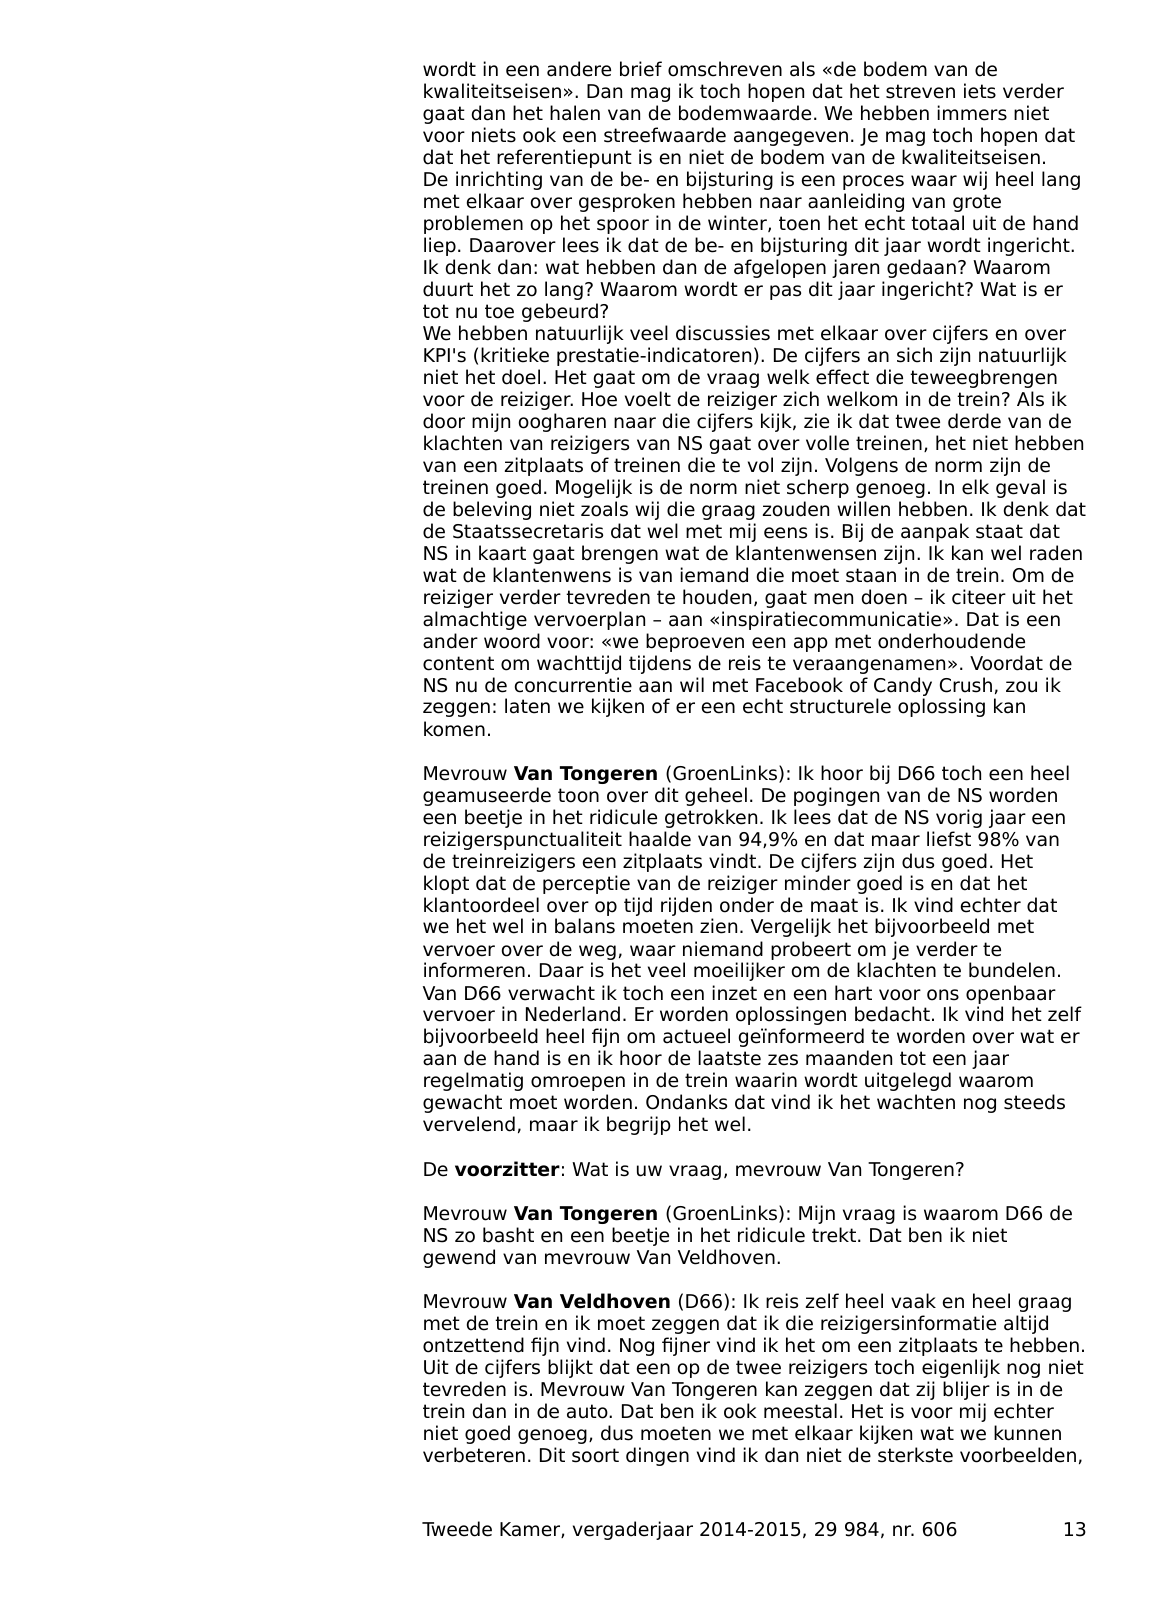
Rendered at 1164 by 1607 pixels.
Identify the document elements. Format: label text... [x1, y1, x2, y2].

text De inrichting van de be- en bijsturing is een proces waar wij heel lang met elkaar over gesproken hebben naar aanleiding van grote problemen op het spoor in de winter, toen het echt totaal uit de hand liep. Daarover lees ik dat de be- en bijsturing dit jaar wordt ingericht. Ik denk dan: wat hebben dan de afgelopen jaren gedaan? Waarom duurt het zo lang? Waarom wordt er pas dit jaar ingericht? Wat is er tot nu toe gebeurd? [422, 169, 1087, 323]
text wordt in een andere brief omschreven als «de bodem van de kwaliteitseisen». Dan mag ik toch hopen dat het streven iets verder gaat dan het halen van de bodemwaarde. We hebben immers niet voor niets ook een streefwaarde aangegeven. Je mag toch hopen dat dat het referentiepunt is en niet de bodem van de kwaliteitseisen. [422, 59, 1087, 169]
text We hebben natuurlijk veel discussies met elkaar over cijfers en over KPI's (kritieke prestatie-indicatoren). De cijfers an sich zijn natuurlijk niet het doel. Het gaat om de vraag welk effect die teweegbrengen voor de reiziger. Hoe voelt de reiziger zich welkom in de trein? Als ik door mijn oogharen naar die cijfers kijk, zie ik dat twee derde van de klachten van reizigers van NS gaat over volle treinen, het niet hebben van een zitplaats of treinen die te vol zijn. Volgens de norm zijn de treinen goed. Mogelijk is de norm niet scherp genoeg. In elk geval is de beleving niet zoals wij die graag zouden willen hebben. Ik denk dat de Staatssecretaris dat wel met mij eens is. Bij de aanpak staat dat NS in kaart gaat brengen wat de klantenwensen zijn. Ik kan wel raden wat de klantenwens is van iemand die moet staan in de trein. Om de reiziger verder tevreden te houden, gaat men doen – ik citeer uit het almachtige vervoerplan – aan «inspiratiecommunicatie». Dat is een ander woord voor: «we beproeven een app met onderhoudende content om wachttijd tijdens de reis te veraangenamen». Voordat de NS nu de concurrentie aan wil met Facebook of Candy Crush, zou ik zeggen: laten we kijken of er een echt structurele oplossing kan komen. [422, 323, 1087, 740]
text Mevrouw Van Veldhoven (D66): Ik reis zelf heel vaak en heel graag met de trein en ik moet zeggen dat ik die reizigersinformatie altijd ontzettend fijn vind. Nog fijner vind ik het om een zitplaats te hebben. Uit de cijfers blijkt dat een op de twee reizigers toch eigenlijk nog niet tevreden is. Mevrouw Van Tongeren kan zeggen dat zij blijer is in de trein dan in de auto. Dat ben ik ook meestal. Het is voor mij echter niet goed genoeg, dus moeten we met elkaar kijken wat we kunnen verbeteren. Dit soort dingen vind ik dan niet de sterkste voorbeelden, [422, 1291, 1087, 1467]
text De voorzitter: Wat is uw vraag, mevrouw Van Tongeren? [422, 1158, 1087, 1180]
text Mevrouw Van Tongeren (GroenLinks): Mijn vraag is waarom D66 de NS zo basht en een beetje in het ridicule trekt. Dat ben ik niet gewend van mevrouw Van Veldhoven. [422, 1203, 1087, 1268]
text Mevrouw Van Tongeren (GroenLinks): Ik hoor bij D66 toch een heel geamuseerde toon over dit geheel. De pogingen van de NS worden een beetje in het ridicule getrokken. Ik lees dat de NS vorig jaar een reizigerspunctualiteit haalde van 94,9% en dat maar liefst 98% van de treinreizigers een zitplaats vindt. De cijfers zijn dus goed. Het klopt dat de perceptie van de reiziger minder goed is en dat het klantoordeel over op tijd rijden onder de maat is. Ik vind echter dat we het wel in balans moeten zien. Vergelijk het bijvoorbeeld met vervoer over de weg, waar niemand probeert om je verder te informeren. Daar is het veel moeilijker om de klachten te bundelen. Van D66 verwacht ik toch een inzet en een hart voor ons openbaar vervoer in Nederland. Er worden oplossingen bedacht. Ik vind het zelf bijvoorbeeld heel fijn om actueel geïnformeerd te worden over wat er aan de hand is en ik hoor de laatste zes maanden tot een jaar regelmatig omroepen in de trein waarin wordt uitgelegd waarom gewacht moet worden. Ondanks dat vind ik het wachten nog steeds vervelend, maar ik begrijp het wel. [422, 763, 1087, 1136]
